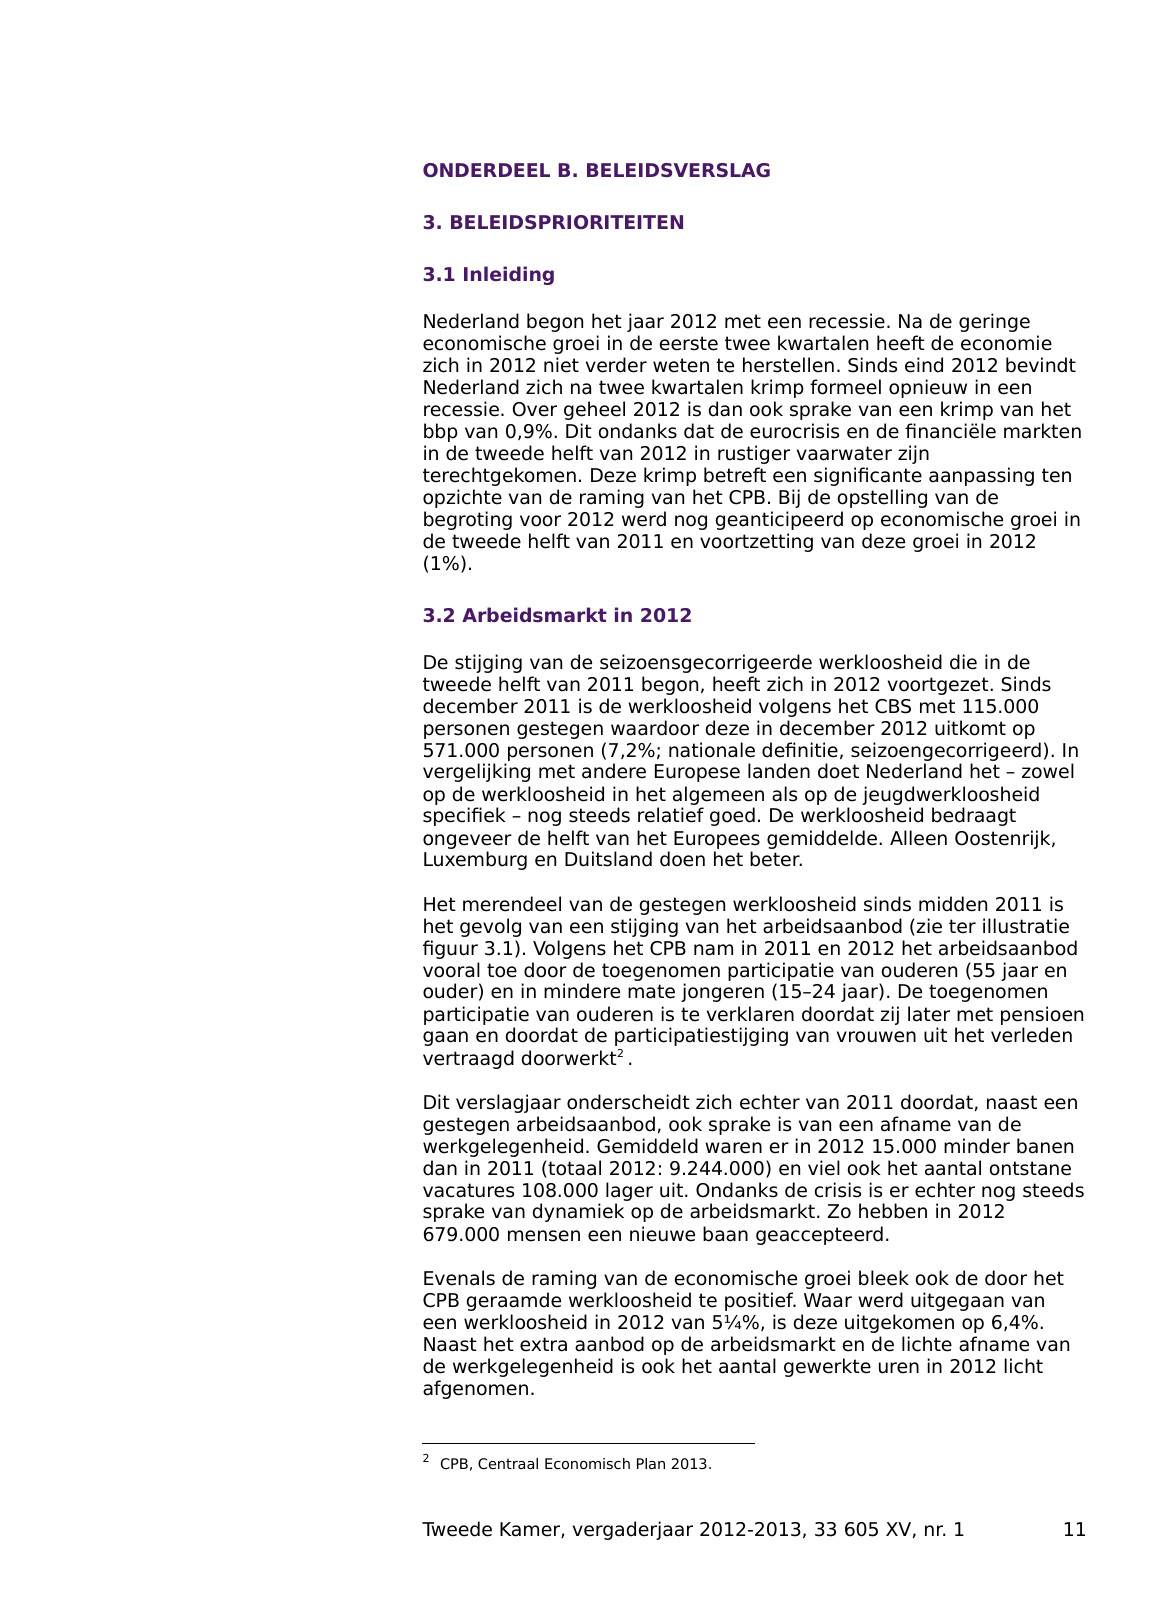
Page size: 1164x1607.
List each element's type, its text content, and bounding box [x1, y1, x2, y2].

text Nederland begon het jaar 2012 met een recessie. Na de geringe economische groei in de eerste twee kwartalen heeft de economie zich in 2012 niet verder weten te herstellen. Sinds eind 2012 bevindt Nederland zich na twee kwartalen krimp formeel opnieuw in een recessie. Over geheel 2012 is dan ook sprake van een krimp van het bbp van 0,9%. Dit ondanks dat de eurocrisis en de financiële markten in de tweede helft van 2012 in rustiger vaarwater zijn terechtgekomen. Deze krimp betreft een significante aanpassing ten opzichte van de raming van het CPB. Bij de opstelling van de begroting voor 2012 werd nog geanticipeerd op economische groei in de tweede helft van 2011 en voortzetting van deze groei in 2012 (1%). [422, 311, 1087, 574]
text Dit verslagjaar onderscheidt zich echter van 2011 doordat, naast een gestegen arbeidsaanbod, ook sprake is van een afname van de werkgelegenheid. Gemiddeld waren er in 2012 15.000 minder banen dan in 2011 (totaal 2012: 9.244.000) en viel ook het aantal ontstane vacatures 108.000 lager uit. Ondanks de crisis is er echter nog steeds sprake van dynamiek op de arbeidsmarkt. Zo hebben in 2012 679.000 mensen een nieuwe baan geaccepteerd. [422, 1092, 1087, 1245]
subtitle 3.1 Inleiding [422, 264, 1087, 286]
text De stijging van de seizoensgecorrigeerde werkloosheid die in de tweede helft van 2011 begon, heeft zich in 2012 voortgezet. Sinds december 2011 is de werkloosheid volgens het CBS met 115.000 personen gestegen waardoor deze in december 2012 uitkomt op 571.000 personen (7,2%; nationale definitie, seizoengecorrigeerd). In vergelijking met andere Europese landen doet Nederland het – zowel op de werkloosheid in het algemeen als op de jeugdwerkloosheid specifiek – nog steeds relatief goed. De werkloosheid bedraagt ongeveer de helft van het Europees gemiddelde. Alleen Oostenrijk, Luxemburg en Duitsland doen het beter. [422, 652, 1087, 871]
subtitle 3.2 Arbeidsmarkt in 2012 [422, 604, 1087, 627]
text CPB, Centraal Economisch Plan 2013. [422, 1452, 1087, 1474]
subtitle 3. BELEIDSPRIORITEITEN [422, 212, 1087, 234]
text Het merendeel van de gestegen werkloosheid sinds midden 2011 is het gevolg van een stijging van het arbeidsaanbod (zie ter illustratie figuur 3.1). Volgens het CPB nam in 2011 en 2012 het arbeidsaanbod vooral toe door de toegenomen participatie van ouderen (55 jaar en ouder) en in mindere mate jongeren (15–24 jaar). De toegenomen participatie van ouderen is te verklaren doordat zij later met pensioen gaan en doordat de participatiestijging van vrouwen uit het verleden vertraagd doorwerkt. [422, 893, 1087, 1069]
subtitle ONDERDEEL B. BELEIDSVERSLAG [422, 160, 1087, 182]
text Evenals de raming van de economische groei bleek ook de door het CPB geraamde werkloosheid te positief. Waar werd uitgegaan van een werkloosheid in 2012 van 5¼%, is deze uitgekomen op 6,4%. Naast het extra aanbod op de arbeidsmarkt en de lichte afname van de werkgelegenheid is ook het aantal gewerkte uren in 2012 licht afgenomen. [422, 1268, 1087, 1399]
